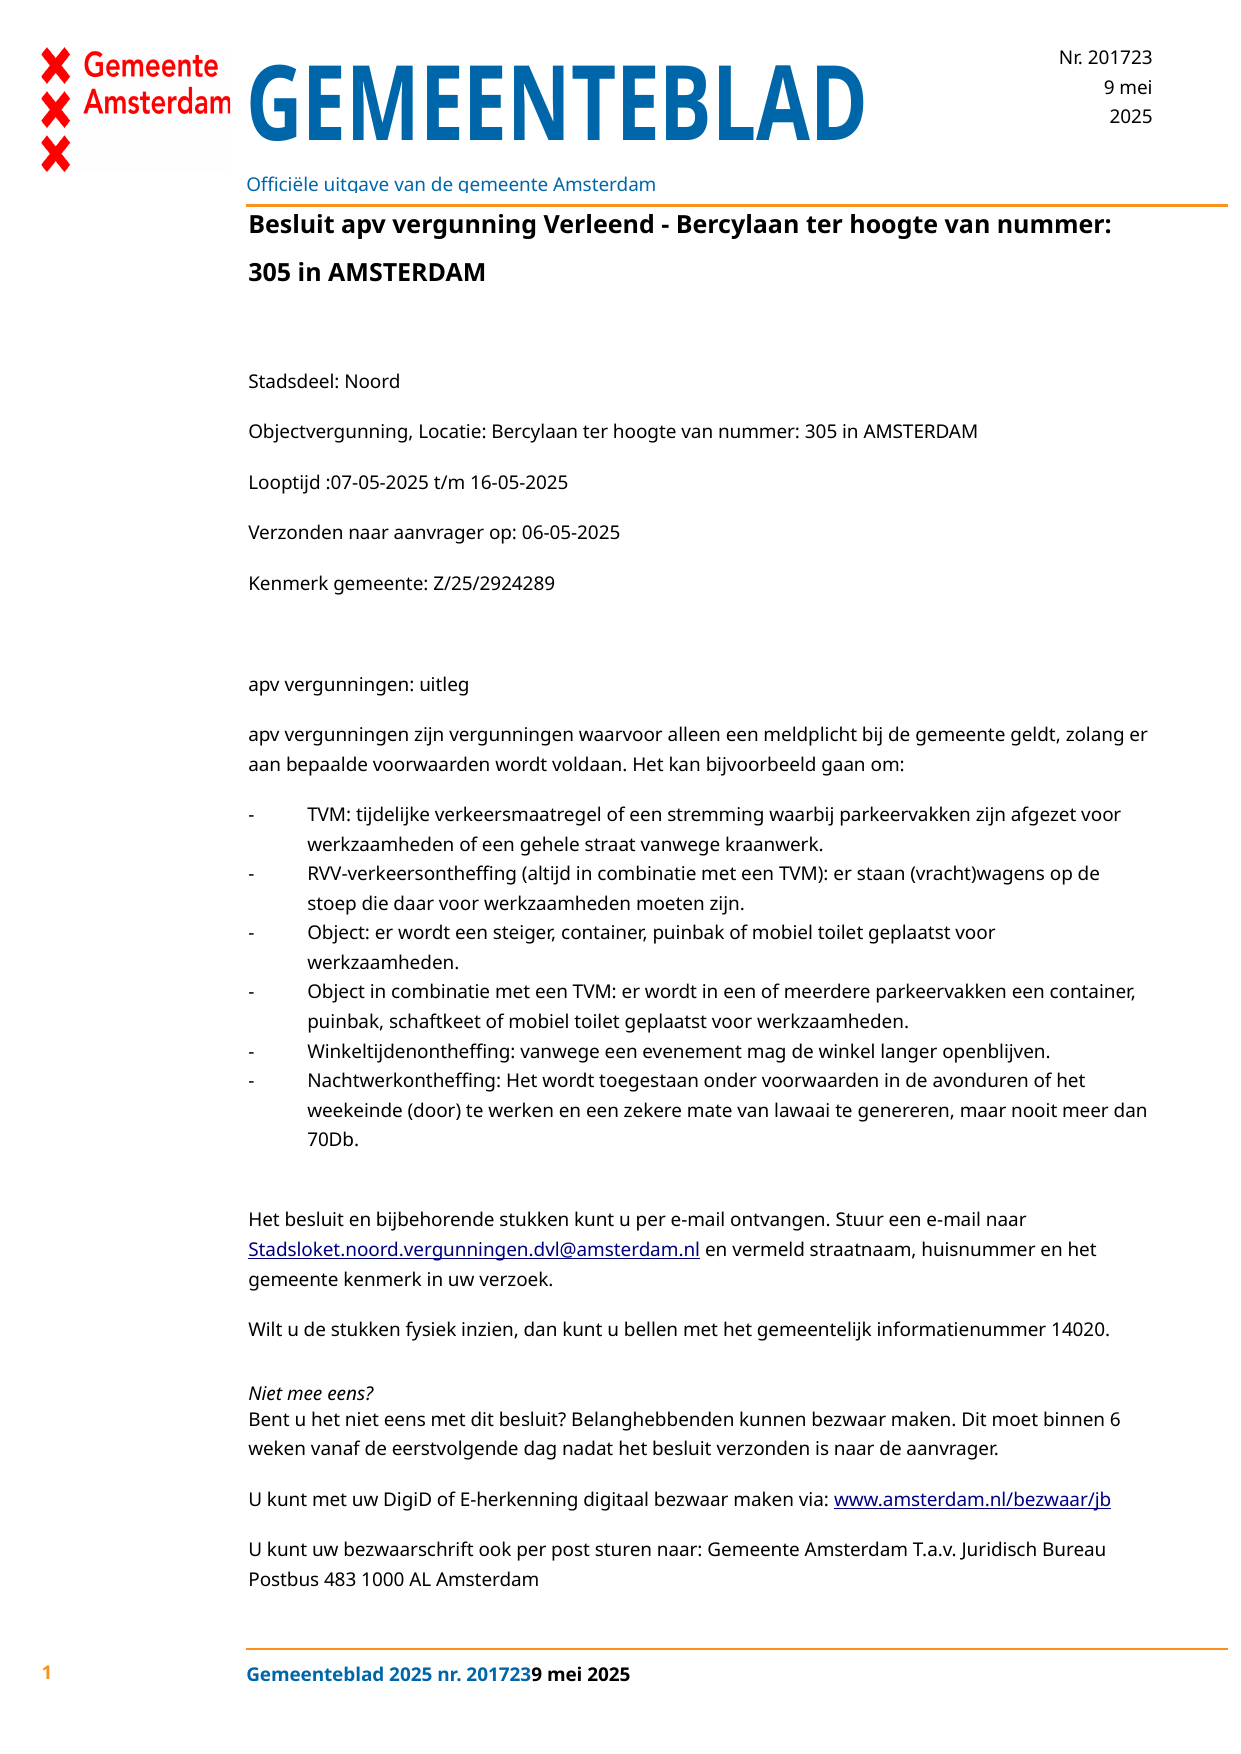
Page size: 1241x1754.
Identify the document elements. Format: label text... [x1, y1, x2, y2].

text Het besluit en bijbehorende stukken kunt u per e-mail ontvangen. Stuur een e-mail naar Stadsloket.noord.vergunningen.dvl@amsterdam.nl en vermeld straatnaam, huisnummer en het gemeente kenmerk in uw verzoek. [248, 1207, 1152, 1292]
text Looptijd :07-05-2025 t/m 16-05-2025 [248, 469, 1152, 495]
text apv vergunningen zijn vergunningen waarvoor alleen een meldplicht bij de gemeente geldt, zolang er aan bepaalde voorwaarden wordt voldaan. Het kan bijvoorbeeld gaan om: [248, 721, 1152, 777]
picture [41, 47, 231, 172]
list Winkeltijdenontheffing: vanwege een evenement mag de winkel langer openblijven. [248, 1038, 1152, 1064]
text Niet mee eens? [248, 1380, 1152, 1406]
text apv vergunningen: uitleg [248, 671, 1152, 697]
list RVV-verkeersontheffing (altijd in combinatie met een TVM): er staan (vracht)wagens op de stoep die daar voor werkzaamheden moeten zijn. [248, 860, 1152, 916]
text Bent u het niet eens met dit besluit? Belanghebbenden kunnen bezwaar maken. Dit moet binnen 6 weken vanaf de eerstvolgende dag nadat het besluit verzonden is naar de aanvrager. [248, 1406, 1152, 1461]
text Verzonden naar aanvrager op: 06-05-2025 [248, 519, 1152, 545]
list TVM: tijdelijke verkeersmaatregel of een stremming waarbij parkeervakken zijn afgezet voor werkzaamheden of een gehele straat vanwege kraanwerk. [248, 801, 1152, 857]
list Nachtwerkontheffing: Het wordt toegestaan onder voorwaarden in de avonduren of het weekeinde (door) te werken en een zekere mate van lawaai te genereren, maar nooit meer dan 70Db. [248, 1067, 1152, 1152]
text U kunt met uw DigiD of E-herkenning digitaal bezwaar maken via: www.amsterdam.nl/bezwaar/jb [248, 1486, 1152, 1512]
text Besluit apv vergunning Verleend - Bercylaan ter hoogte van nummer: 305 in AMSTERDAM [248, 207, 1152, 288]
text Kenmerk gemeente: Z/25/2924289 [248, 570, 1152, 596]
text U kunt uw bezwaarschrift ook per post sturen naar: Gemeente Amsterdam T.a.v. Juridisch Bureau Postbus 483 1000 AL Amsterdam [248, 1536, 1152, 1592]
list Object in combinatie met een TVM: er wordt in een of meerdere parkeervakken een container, puinbak, schaftkeet of mobiel toilet geplaatst voor werkzaamheden. [248, 979, 1152, 1034]
text Wilt u de stukken fysiek inzien, dan kunt u bellen met het gemeentelijk informatienummer 14020. [248, 1316, 1152, 1342]
text Objectvergunning, Locatie: Bercylaan ter hoogte van nummer: 305 in AMSTERDAM [248, 419, 1152, 444]
text Stadsdeel: Noord [248, 368, 1152, 394]
list Object: er wordt een steiger, container, puinbak of mobiel toilet geplaatst voor werkzaamheden. [248, 919, 1152, 975]
